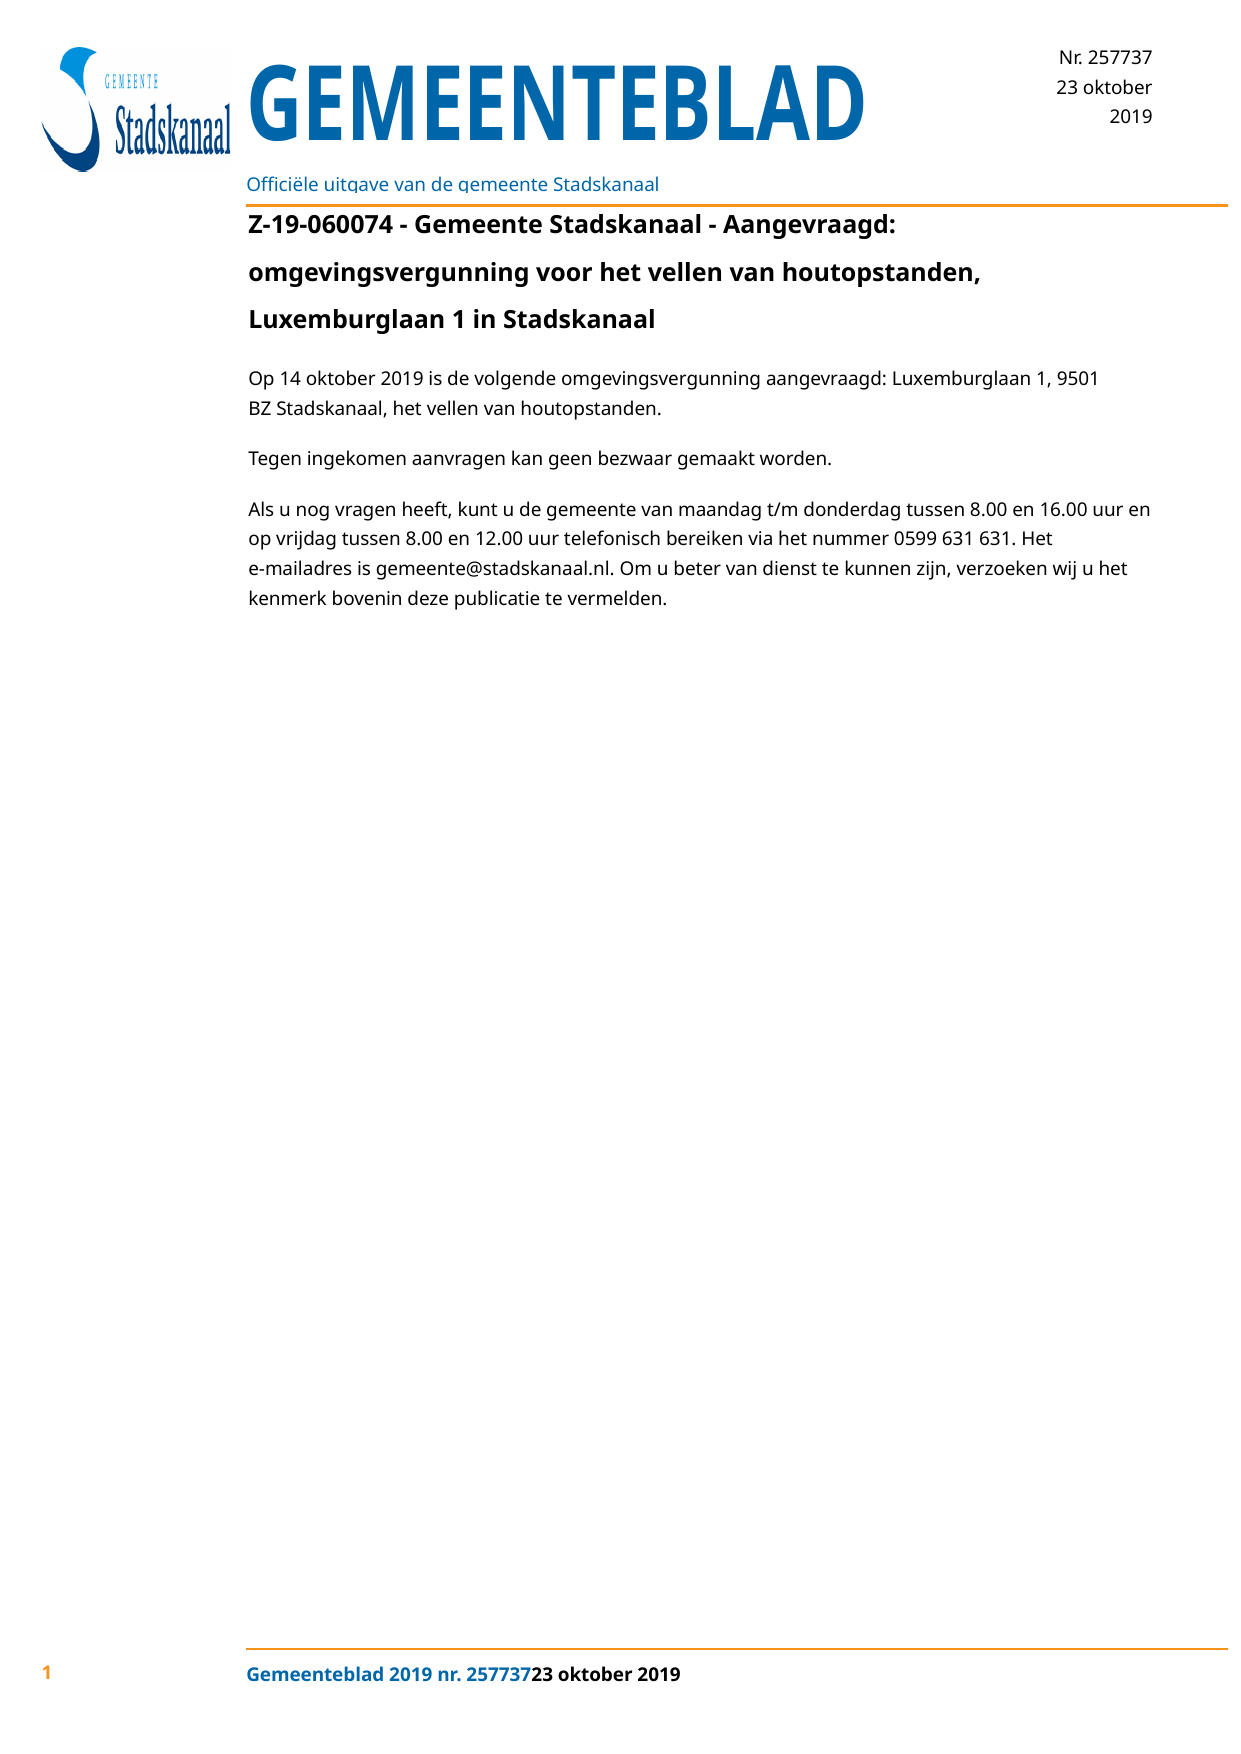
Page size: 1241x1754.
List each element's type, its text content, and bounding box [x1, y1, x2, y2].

text Als u nog vragen heeft, kunt u de gemeente van maandag t/m donderdag tussen 8.00 en 16.00 uur en op vrijdag tussen 8.00 en 12.00 uur telefonisch bereiken via het nummer 0599 631 631. Het e‑mailadres is gemeente@stadskanaal.nl. Om u beter van dienst te kunnen zijn, verzoeken wij u het kenmerk bovenin deze publicatie te vermelden. [248, 496, 1152, 610]
text Op 14 oktober 2019 is de volgende omgevingsvergunning aangevraagd: Luxemburglaan 1, 9501 BZ Stadskanaal, het vellen van houtopstanden. [248, 366, 1152, 421]
text Z-19-060074 - Gemeente Stadskanaal - Aangevraagd: omgevingsvergunning voor het vellen van houtopstanden, Luxemburglaan 1 in Stadskanaal [248, 207, 1152, 336]
picture [41, 47, 231, 172]
text Tegen ingekomen aanvragen kan geen bezwaar gemaakt worden. [248, 446, 1152, 471]
